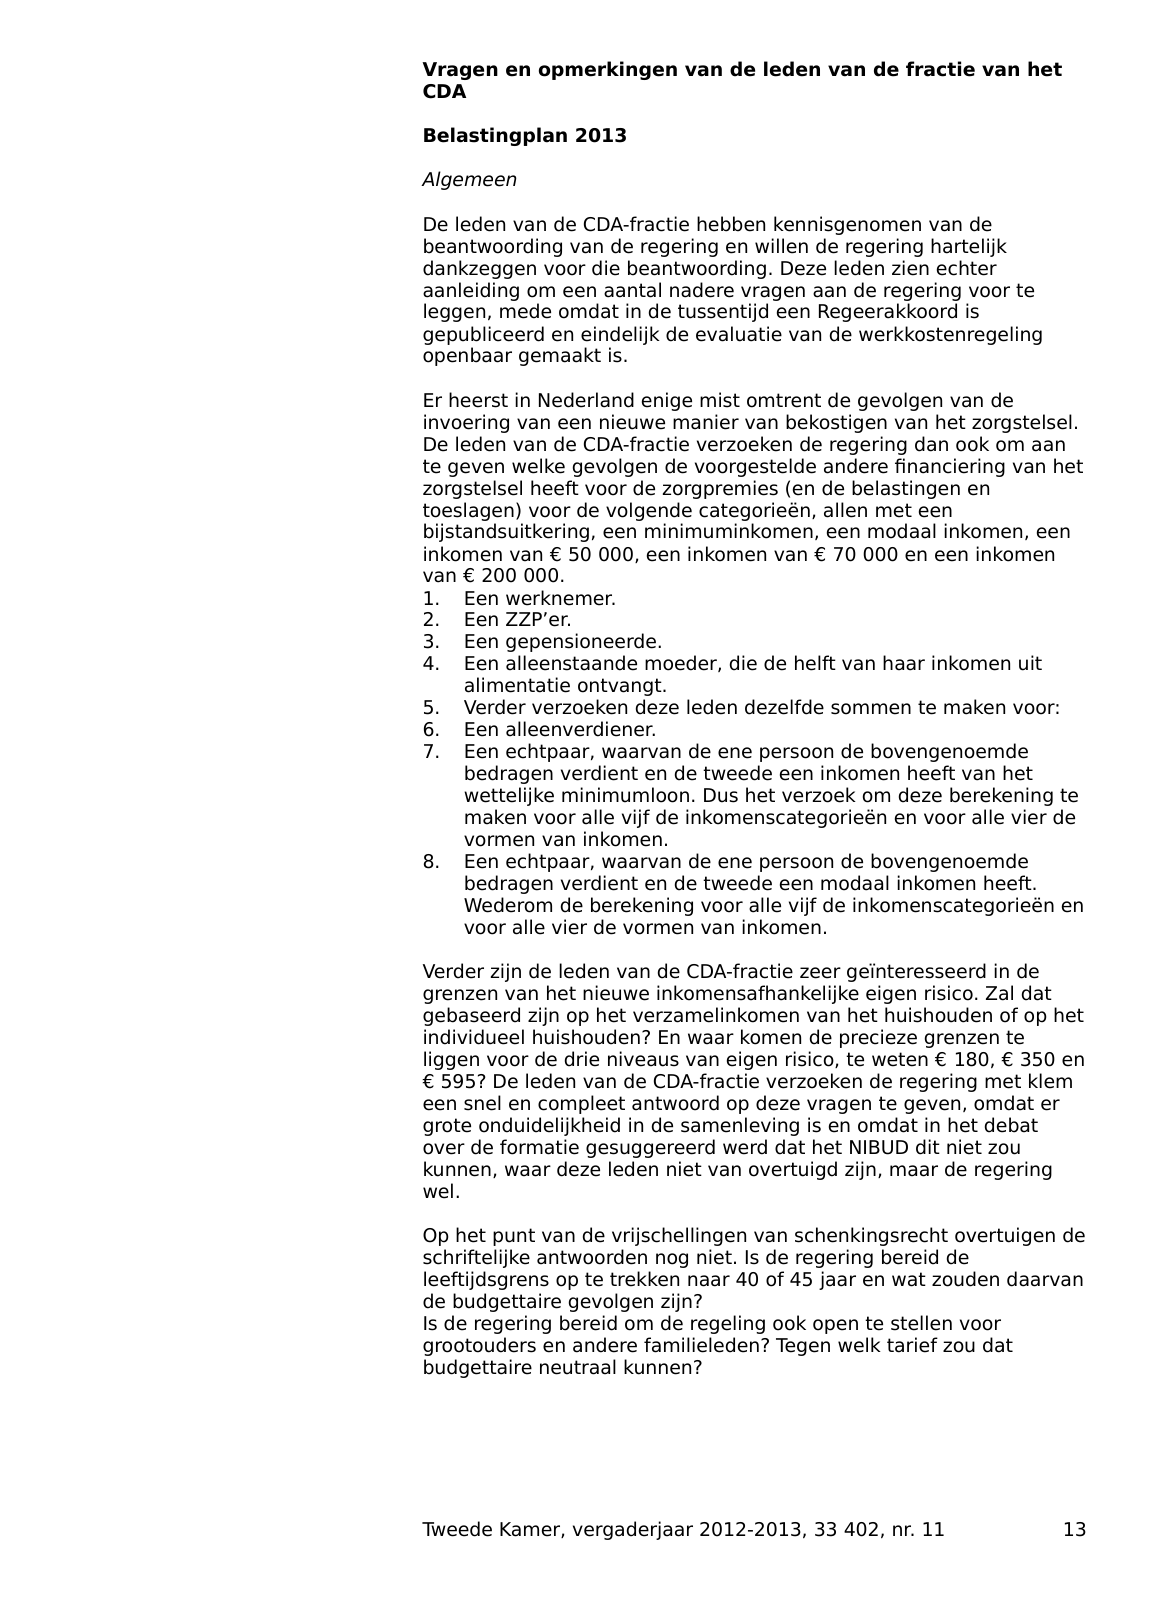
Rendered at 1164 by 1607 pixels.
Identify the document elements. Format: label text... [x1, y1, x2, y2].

text 1. Een werknemer. [422, 587, 1087, 609]
text 3. Een gepensioneerde. [422, 631, 1087, 653]
subtitle Algemeen [422, 169, 1087, 191]
text 2. Een ZZP’er. [422, 609, 1087, 631]
text De leden van de CDA-fractie hebben kennisgenomen van de beantwoording van de regering en willen de regering hartelijk dankzeggen voor die beantwoording. Deze leden zien echter aanleiding om een aantal nadere vragen aan de regering voor te leggen, mede omdat in de tussentijd een Regeerakkoord is gepubliceerd en eindelijk de evaluatie van de werkkostenregeling openbaar gemaakt is. [422, 213, 1087, 367]
text 7. Een echtpaar, waarvan de ene persoon de bovengenoemde bedragen verdient en de tweede een inkomen heeft van het wettelijke minimumloon. Dus het verzoek om deze berekening te maken voor alle vijf de inkomenscategorieën en voor alle vier de vormen van inkomen. [422, 741, 1087, 851]
text Is de regering bereid om de regeling ook open te stellen voor grootouders en andere familieleden? Tegen welk tarief zou dat budgettaire neutraal kunnen? [422, 1313, 1087, 1379]
text 6. Een alleenverdiener. [422, 719, 1087, 741]
subtitle Belastingplan 2013 [422, 125, 1087, 147]
text 5. Verder verzoeken deze leden dezelfde sommen te maken voor: [422, 697, 1087, 719]
subtitle Vragen en opmerkingen van de leden van de fractie van het CDA [422, 59, 1087, 103]
text Er heerst in Nederland enige mist omtrent de gevolgen van de invoering van een nieuwe manier van bekostigen van het zorgstelsel. De leden van de CDA-fractie verzoeken de regering dan ook om aan te geven welke gevolgen de voorgestelde andere financiering van het zorgstelsel heeft voor de zorgpremies (en de belastingen en toeslagen) voor de volgende categorieën, allen met een bijstandsuitkering, een minimuminkomen, een modaal inkomen, een inkomen van € 50 000, een inkomen van € 70 000 en een inkomen van € 200 000. [422, 389, 1087, 587]
text Verder zijn de leden van de CDA-fractie zeer geïnteresseerd in de grenzen van het nieuwe inkomensafhankelijke eigen risico. Zal dat gebaseerd zijn op het verzamelinkomen van het huishouden of op het individueel huishouden? En waar komen de precieze grenzen te liggen voor de drie niveaus van eigen risico, te weten € 180, € 350 en € 595? De leden van de CDA-fractie verzoeken de regering met klem een snel en compleet antwoord op deze vragen te geven, omdat er grote onduidelijkheid in de samenleving is en omdat in het debat over de formatie gesuggereerd werd dat het NIBUD dit niet zou kunnen, waar deze leden niet van overtuigd zijn, maar de regering wel. [422, 961, 1087, 1203]
text Op het punt van de vrijschellingen van schenkingsrecht overtuigen de schriftelijke antwoorden nog niet. Is de regering bereid de leeftijdsgrens op te trekken naar 40 of 45 jaar en wat zouden daarvan de budgettaire gevolgen zijn? [422, 1225, 1087, 1313]
text 4. Een alleenstaande moeder, die de helft van haar inkomen uit alimentatie ontvangt. [422, 653, 1087, 697]
text 8. Een echtpaar, waarvan de ene persoon de bovengenoemde bedragen verdient en de tweede een modaal inkomen heeft. Wederom de berekening voor alle vijf de inkomenscategorieën en voor alle vier de vormen van inkomen. [422, 851, 1087, 939]
